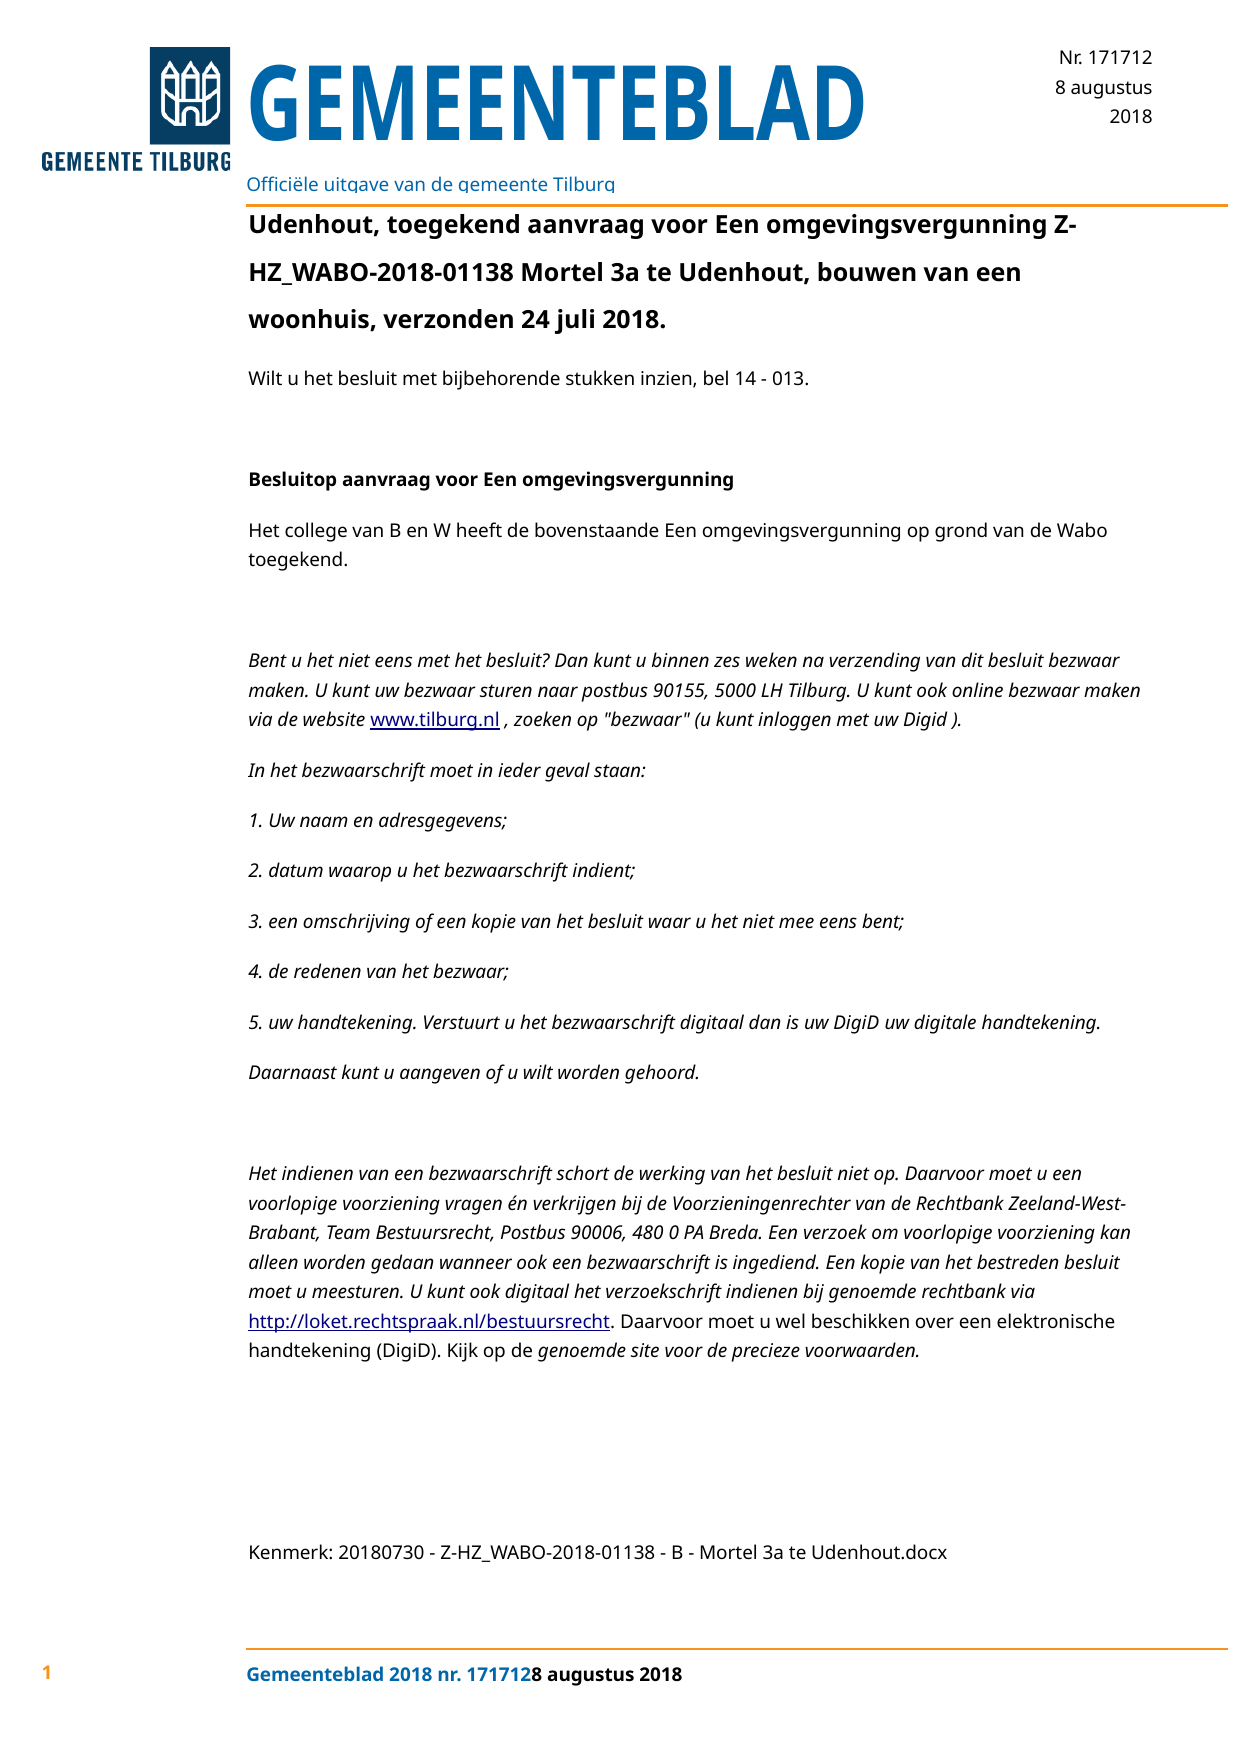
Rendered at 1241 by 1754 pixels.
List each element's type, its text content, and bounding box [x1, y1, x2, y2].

text Het college van B en W heeft de bovenstaande Een omgevingsvergunning op grond van de Wabo toegekend. [248, 517, 1152, 572]
text Kenmerk: 20180730 - Z-HZ_WABO-2018-01138 - B - Mortel 3a te Udenhout.docx [248, 1539, 1152, 1565]
picture [41, 47, 231, 172]
text 5. uw handtekening. Verstuurt u het bezwaarschrift digitaal dan is uw DigiD uw digitale handtekening. [248, 1009, 1152, 1034]
text Udenhout, toegekend aanvraag voor Een omgevingsvergunning Z-HZ_WABO-2018-01138 Mortel 3a te Udenhout, bouwen van een woonhuis, verzonden 24 juli 2018. [248, 207, 1152, 336]
text Daarnaast kunt u aangeven of u wilt worden gehoord. [248, 1059, 1152, 1085]
text In het bezwaarschrift moet in ieder geval staan: [248, 757, 1152, 782]
text 4. de redenen van het bezwaar; [248, 958, 1152, 984]
text Besluitop aanvraag voor Een omgevingsvergunning [248, 466, 1152, 492]
text 1. Uw naam en adresgegevens; [248, 807, 1152, 833]
text 3. een omschrijving of een kopie van het besluit waar u het niet mee eens bent; [248, 908, 1152, 934]
text Wilt u het besluit met bijbehorende stukken inzien, bel 14 - 013. [248, 366, 1152, 391]
text 2. datum waarop u het bezwaarschrift indient; [248, 858, 1152, 883]
text Het indienen van een bezwaarschrift schort de werking van het besluit niet op. Daarvoor moet u een voorlopige voorziening vragen én verkrijgen bij de Voorzieningenrechter van de Rechtbank Zeeland-West-Brabant, Team Bestuursrecht, Postbus 90006, 480 0 PA Breda. Een verzoek om voorlopige voorziening kan alleen worden gedaan wanneer ook een bezwaarschrift is ingediend. Een kopie van het bestreden besluit moet u meesturen. U kunt ook digitaal het verzoekschrift indienen bij genoemde rechtbank via http://loket.rechtspraak.nl/bestuursrecht. Daarvoor moet u wel beschikken over een elektronische handtekening (DigiD). Kijk op de genoemde site voor de precieze voorwaarden. [248, 1160, 1152, 1363]
text Bent u het niet eens met het besluit? Dan kunt u binnen zes weken na verzending van dit besluit bezwaar maken. U kunt uw bezwaar sturen naar postbus 90155, 5000 LH Tilburg. U kunt ook online bezwaar maken via de website www.tilburg.nl , zoeken op "bezwaar" (u kunt inloggen met uw Digid ). [248, 647, 1152, 732]
